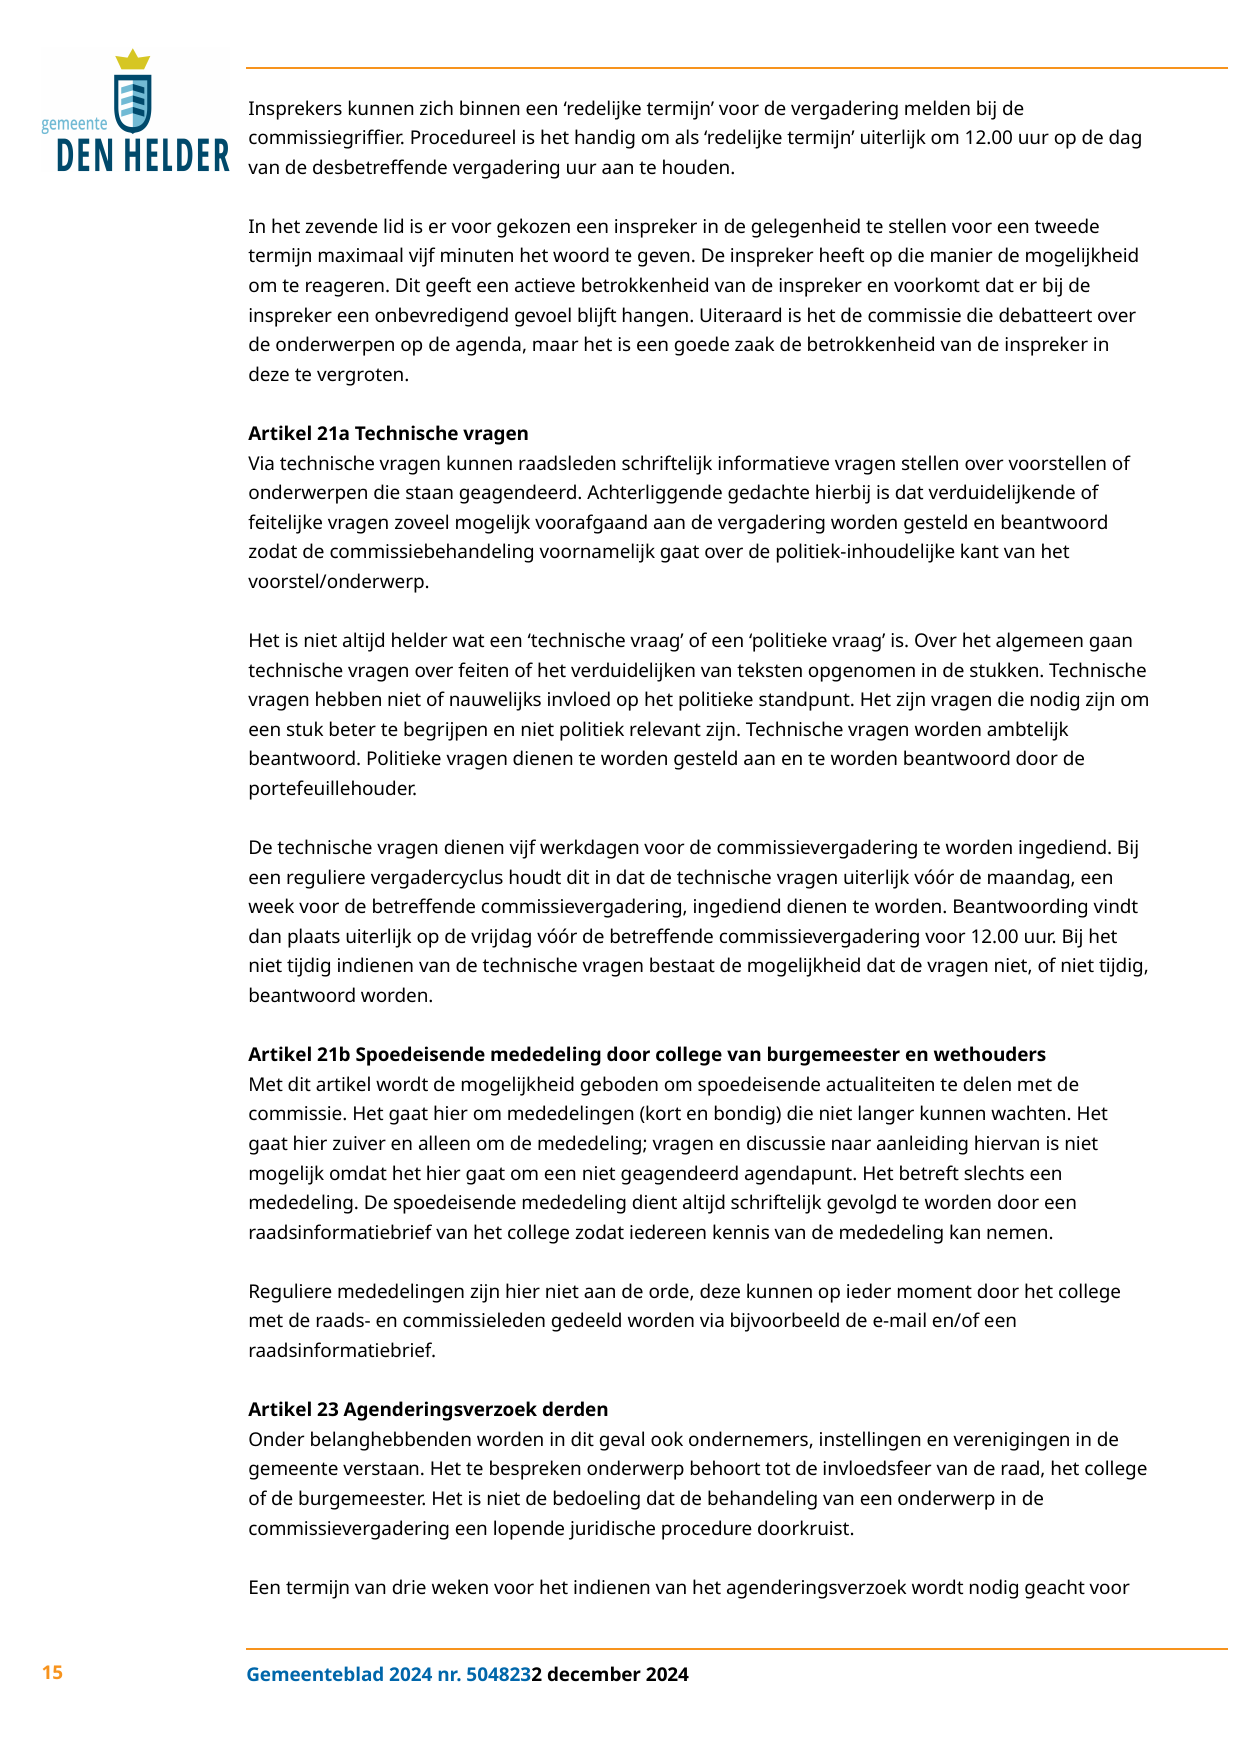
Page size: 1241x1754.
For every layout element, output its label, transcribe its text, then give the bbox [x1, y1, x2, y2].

text Met dit artikel wordt de mogelijkheid geboden om spoedeisende actualiteiten te delen met de commissie. Het gaat hier om mededelingen (kort en bondig) die niet langer kunnen wachten. Het gaat hier zuiver en alleen om de mededeling; vragen en discussie naar aanleiding hiervan is niet mogelijk omdat het hier gaat om een niet geagendeerd agendapunt. Het betreft slechts een mededeling. De spoedeisende mededeling dient altijd schriftelijk gevolgd te worden door een raadsinformatiebrief van het college zodat iedereen kennis van de mededeling kan nemen. [248, 1071, 1152, 1245]
text Een termijn van drie weken voor het indienen van het agenderingsverzoek wordt nodig geacht voor [248, 1574, 1152, 1600]
text De technische vragen dienen vijf werkdagen voor de commissievergadering te worden ingediend. Bij een reguliere vergadercyclus houdt dit in dat de technische vragen uiterlijk vóór de maandag, een week voor de betreffende commissievergadering, ingediend dienen te worden. Beantwoording vindt dan plaats uiterlijk op de vrijdag vóór de betreffende commissievergadering voor 12.00 uur. Bij het niet tijdig indienen van de technische vragen bestaat de mogelijkheid dat de vragen niet, of niet tijdig, beantwoord worden. [248, 834, 1152, 1008]
picture [100, 154, 106, 172]
text Reguliere mededelingen zijn hier niet aan de orde, deze kunnen op ieder moment door het college met de raads- en commissieleden gedeeld worden via bijvoorbeeld de e-mail en/of een raadsinformatiebrief. [248, 1278, 1152, 1363]
text Artikel 21b Spoedeisende mededeling door college van burgemeester en wethouders [248, 1041, 1152, 1067]
picture [182, 144, 187, 165]
text Het is niet altijd helder wat een ‘technische vraag’ of een ‘politieke vraag’ is. Over het algemeen gaan technische vragen over feiten of het verduidelijken van teksten opgenomen in de stukken. Technische vragen hebben niet of nauwelijks invloed op het politieke standpunt. Het zijn vragen die nodig zijn om een stuk beter te begrijpen en niet politiek relevant zijn. Technische vragen worden ambtelijk beantwoord. Politieke vragen dienen te worden gesteld aan en te worden beantwoord door de portefeuillehouder. [248, 627, 1152, 801]
picture [41, 47, 231, 172]
text In het zevende lid is er voor gekozen een inspreker in de gelegenheid te stellen voor een tweede termijn maximaal vijf minuten het woord te geven. De inspreker heeft op die manier de mogelijkheid om te reageren. Dit geeft een actieve betrokkenheid van de inspreker en voorkomt dat er bij de inspreker een onbevredigend gevoel blijft hangen. Uiteraard is het de commissie die debatteert over de onderwerpen op de agenda, maar het is een goede zaak de betrokkenheid van de inspreker in deze te vergroten. [248, 213, 1152, 387]
text Onder belanghebbenden worden in dit geval ook ondernemers, instellingen en verenigingen in de gemeente verstaan. Het te bespreken onderwerp behoort tot de invloedsfeer van de raad, het college of de burgemeester. Het is niet de bedoeling dat de behandeling van een onderwerp in de commissievergadering een lopende juridische procedure doorkruist. [248, 1426, 1152, 1541]
picture [63, 144, 68, 165]
text Artikel 21a Technische vragen [248, 420, 1152, 446]
text Artikel 23 Agenderingsverzoek derden [248, 1396, 1152, 1422]
text Insprekers kunnen zich binnen een ‘redelijke termijn’ voor de vergadering melden bij de commissiegriffier. Procedureel is het handig om als ‘redelijke termijn’ uiterlijk om 12.00 uur op de dag van de desbetreffende vergadering uur aan te houden. [248, 95, 1152, 180]
text Via technische vragen kunnen raadsleden schriftelijk informatieve vragen stellen over voorstellen of onderwerpen die staan geagendeerd. Achterliggende gedachte hierbij is dat verduidelijkende of feitelijke vragen zoveel mogelijk voorafgaand aan de vergadering worden gesteld en beantwoord zodat de commissiebehandeling voornamelijk gaat over de politiek-inhoudelijke kant van het voorstel/onderwerp. [248, 450, 1152, 594]
picture [130, 157, 135, 172]
picture [220, 160, 224, 172]
